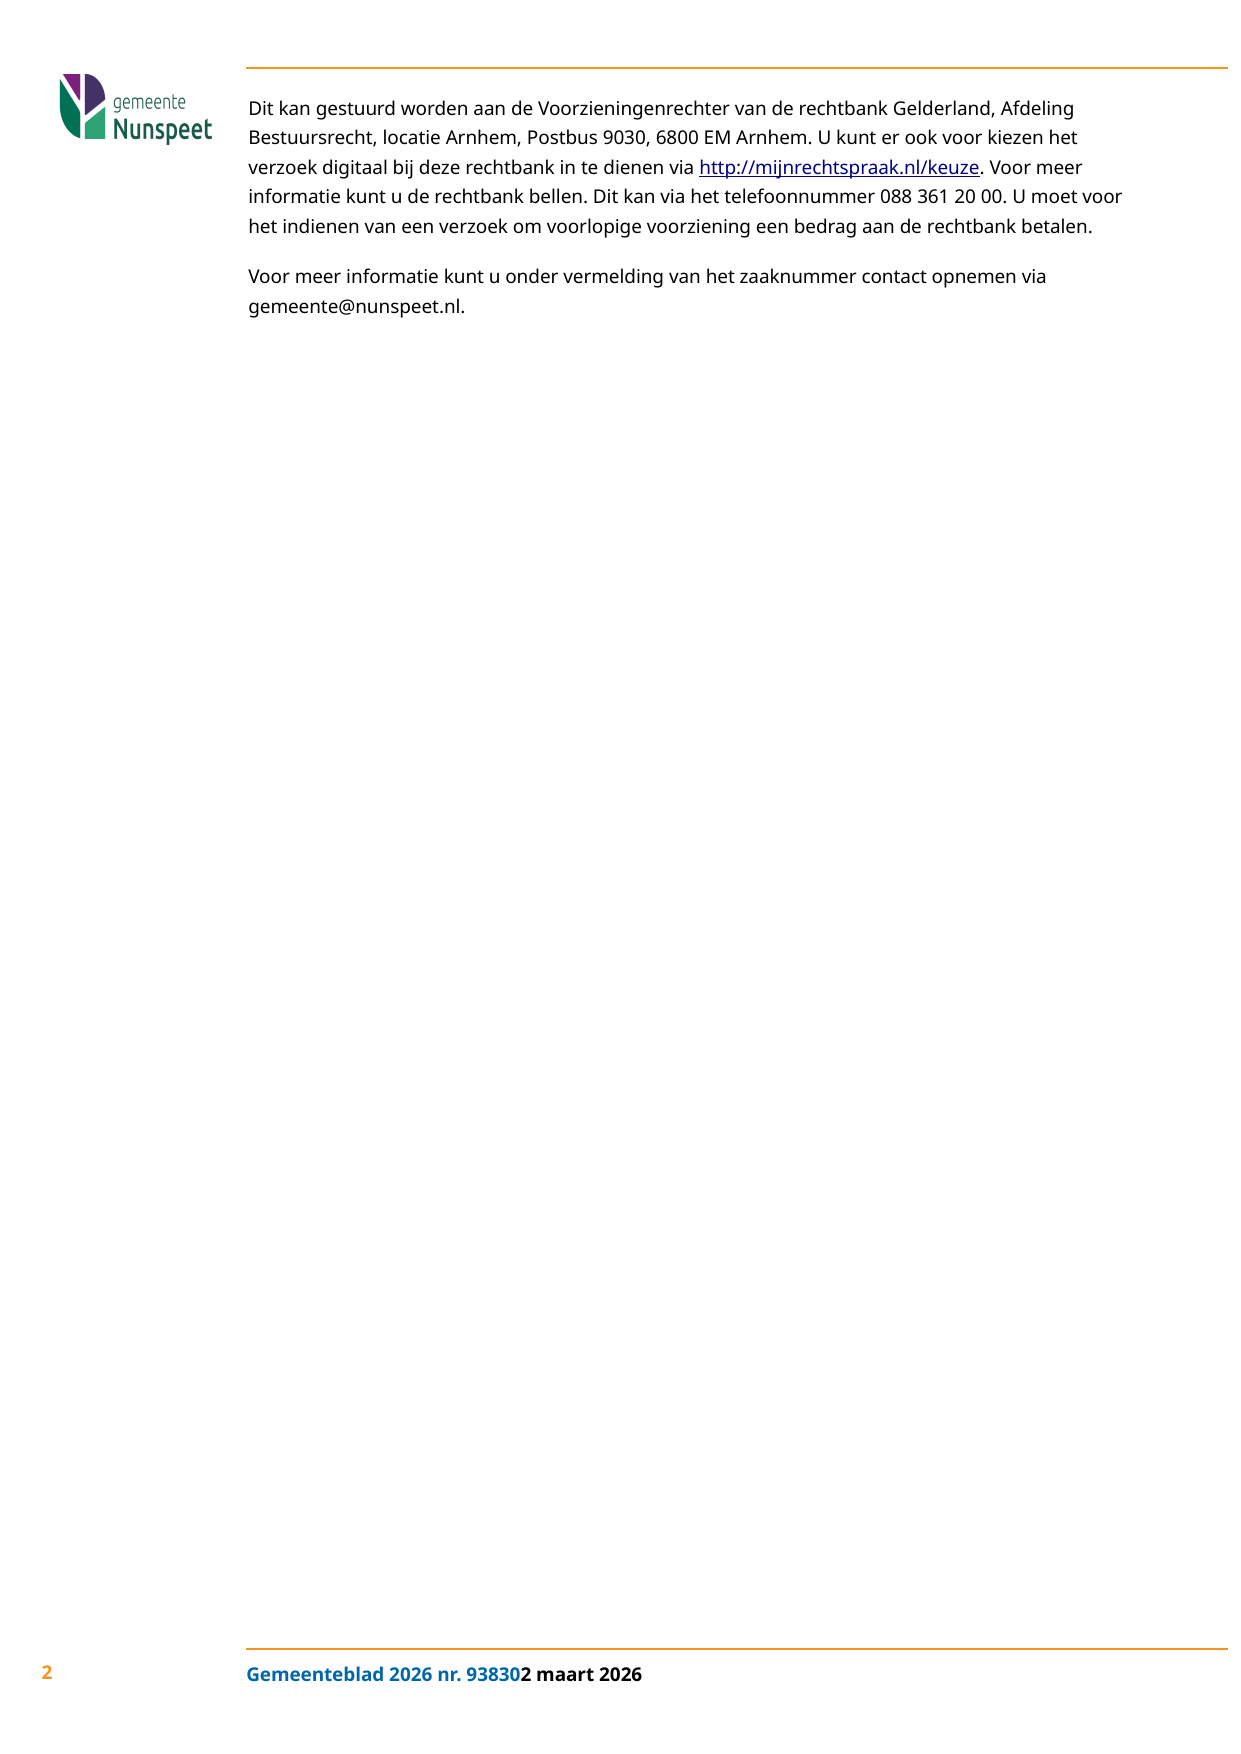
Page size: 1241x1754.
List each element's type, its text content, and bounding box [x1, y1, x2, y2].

picture [41, 47, 231, 172]
text Dit kan gestuurd worden aan de Voorzieningenrechter van de rechtbank Gelderland, Afdeling Bestuursrecht, locatie Arnhem, Postbus 9030, 6800 EM Arnhem. U kunt er ook voor kiezen het verzoek digitaal bij deze rechtbank in te dienen via http://mijnrechtspraak.nl/keuze. Voor meer informatie kunt u de rechtbank bellen. Dit kan via het telefoonnummer 088 361 20 00. U moet voor het indienen van een verzoek om voorlopige voorziening een bedrag aan de rechtbank betalen. [248, 95, 1152, 239]
text Voor meer informatie kunt u onder vermelding van het zaaknummer contact opnemen via gemeente@nunspeet.nl. [248, 263, 1152, 319]
